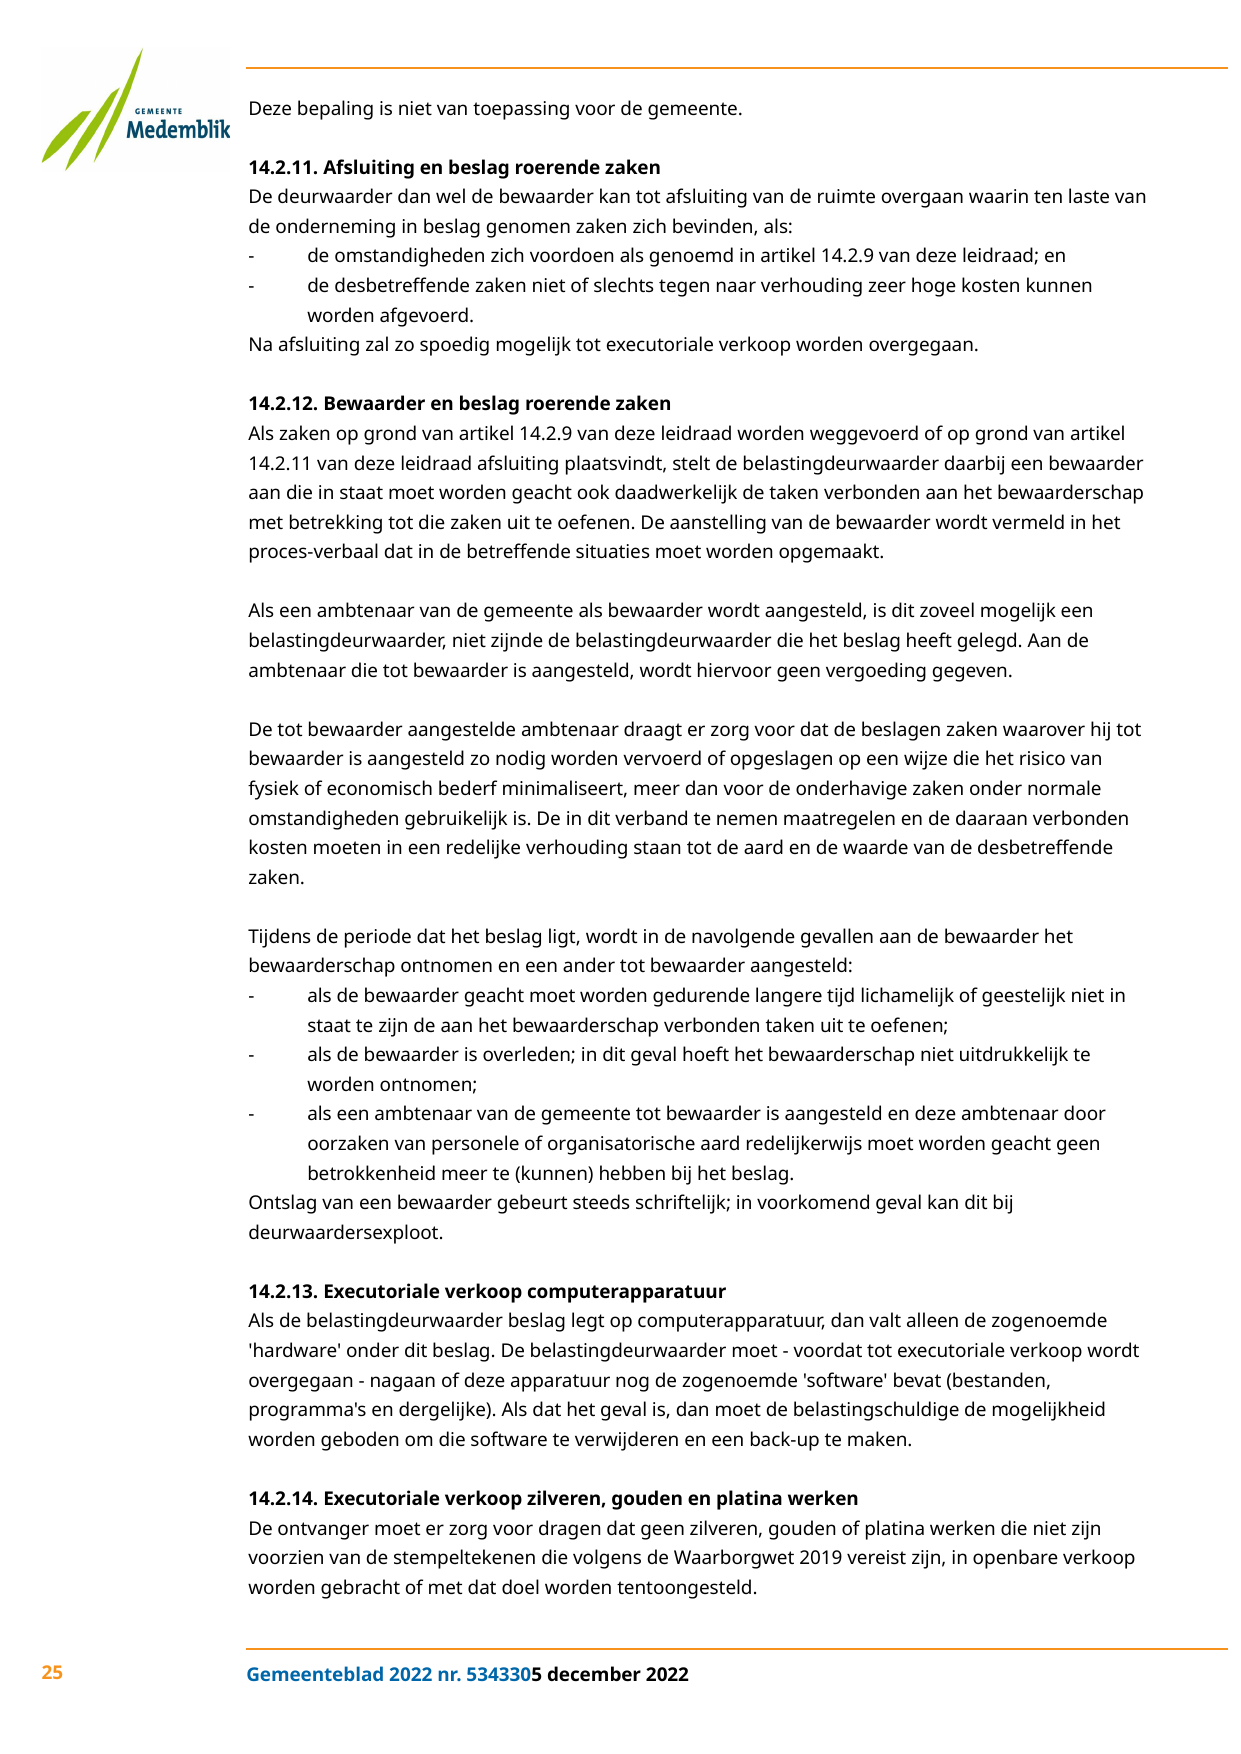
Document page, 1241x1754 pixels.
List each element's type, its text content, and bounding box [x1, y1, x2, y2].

text Als een ambtenaar van de gemeente als bewaarder wordt aangesteld, is dit zoveel mogelijk een belastingdeurwaarder, niet zijnde de belastingdeurwaarder die het beslag heeft gelegd. Aan de ambtenaar die tot bewaarder is aangesteld, wordt hiervoor geen vergoeding gegeven. [248, 598, 1152, 683]
text Deze bepaling is niet van toepassing voor de gemeente. [248, 95, 1152, 121]
text De deurwaarder dan wel de bewaarder kan tot afsluiting van de ruimte overgaan waarin ten laste van de onderneming in beslag genomen zaken zich bevinden, als: [248, 183, 1152, 239]
text Als zaken op grond van artikel 14.2.9 van deze leidraad worden weggevoerd of op grond van artikel 14.2.11 van deze leidraad afsluiting plaatsvindt, stelt de belastingdeurwaarder daarbij een bewaarder aan die in staat moet worden geacht ook daadwerkelijk de taken verbonden aan het bewaarderschap met betrekking tot die zaken uit te oefenen. De aanstelling van de bewaarder wordt vermeld in het proces-verbaal dat in de betreffende situaties moet worden opgemaakt. [248, 420, 1152, 564]
text Ontslag van een bewaarder gebeurt steeds schriftelijk; in voorkomend geval kan dit bij deurwaardersexploot. [248, 1189, 1152, 1245]
list de omstandigheden zich voordoen als genoemd in artikel 14.2.9 van deze leidraad; en [248, 243, 1152, 268]
text 14.2.11. Afsluiting en beslag roerende zaken [248, 154, 1152, 180]
text De tot bewaarder aangestelde ambtenaar draagt er zorg voor dat de beslagen zaken waarover hij tot bewaarder is aangesteld zo nodig worden vervoerd of opgeslagen op een wijze die het risico van fysiek of economisch bederf minimaliseert, meer dan voor de onderhavige zaken onder normale omstandigheden gebruikelijk is. De in dit verband te nemen maatregelen en de daaraan verbonden kosten moeten in een redelijke verhouding staan tot de aard en de waarde van de desbetreffende zaken. [248, 716, 1152, 890]
list de desbetreffende zaken niet of slechts tegen naar verhouding zeer hoge kosten kunnen worden afgevoerd. [248, 272, 1152, 328]
text 14.2.12. Bewaarder en beslag roerende zaken [248, 391, 1152, 416]
text Als de belastingdeurwaarder beslag legt op computerapparatuur, dan valt alleen de zogenoemde 'hardware' onder dit beslag. De belastingdeurwaarder moet - voordat tot executoriale verkoop wordt overgegaan - nagaan of deze apparatuur nog de zogenoemde 'software' bevat (bestanden, programma's en dergelijke). Als dat het geval is, dan moet de belastingschuldige de mogelijkheid worden geboden om die software te verwijderen en een back-up te maken. [248, 1308, 1152, 1452]
text 14.2.14. Executoriale verkoop zilveren, gouden en platina werken [248, 1485, 1152, 1511]
list als een ambtenaar van de gemeente tot bewaarder is aangesteld en deze ambtenaar door oorzaken van personele of organisatorische aard redelijkerwijs moet worden geacht geen betrokkenheid meer te (kunnen) hebben bij het beslag. [248, 1101, 1152, 1186]
list als de bewaarder geacht moet worden gedurende langere tijd lichamelijk of geestelijk niet in staat te zijn de aan het bewaarderschap verbonden taken uit te oefenen; [248, 982, 1152, 1038]
picture [41, 47, 231, 172]
list als de bewaarder is overleden; in dit geval hoeft het bewaarderschap niet uitdrukkelijk te worden ontnomen; [248, 1041, 1152, 1097]
text De ontvanger moet er zorg voor dragen dat geen zilveren, gouden of platina werken die niet zijn voorzien van de stempeltekenen die volgens de Waarborgwet 2019 vereist zijn, in openbare verkoop worden gebracht of met dat doel worden tentoongesteld. [248, 1515, 1152, 1600]
text Tijdens de periode dat het beslag ligt, wordt in de navolgende gevallen aan de bewaarder het bewaarderschap ontnomen en een ander tot bewaarder aangesteld: [248, 923, 1152, 978]
text 14.2.13. Executoriale verkoop computerapparatuur [248, 1278, 1152, 1304]
text Na afsluiting zal zo spoedig mogelijk tot executoriale verkoop worden overgegaan. [248, 331, 1152, 357]
